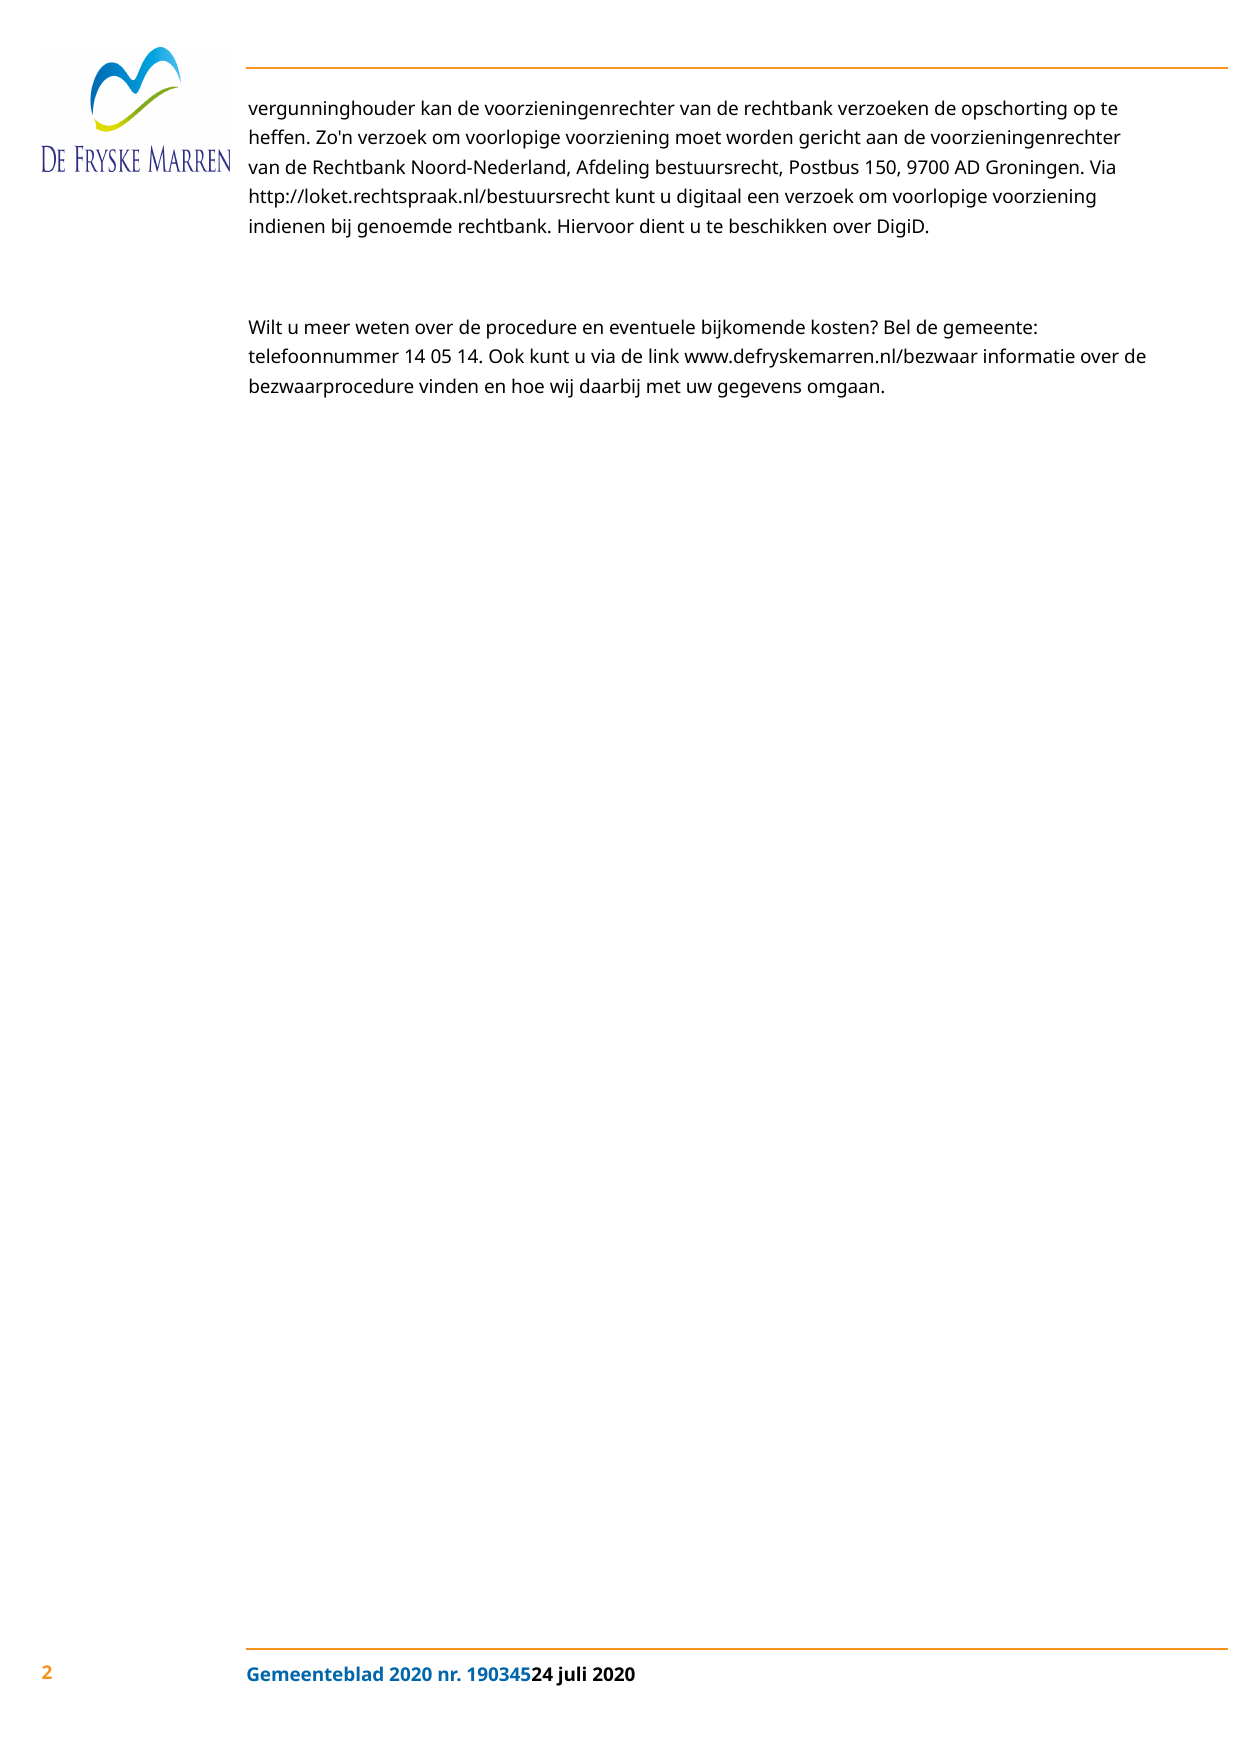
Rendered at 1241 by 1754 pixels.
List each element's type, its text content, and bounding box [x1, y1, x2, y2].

text Wilt u meer weten over de procedure en eventuele bijkomende kosten? Bel de gemeente: telefoonnummer 14 05 14. Ook kunt u via de link www.defryskemarren.nl/bezwaar informatie over de bezwaarprocedure vinden en hoe wij daarbij met uw gegevens omgaan. [248, 314, 1152, 399]
picture [41, 47, 231, 172]
text vergunninghouder kan de voorzieningenrechter van de rechtbank verzoeken de opschorting op te heffen. Zo'n verzoek om voorlopige voorziening moet worden gericht aan de voorzieningenrechter van de Rechtbank Noord-Nederland, Afdeling bestuursrecht, Postbus 150, 9700 AD Groningen. Via http://loket.rechtspraak.nl/bestuursrecht kunt u digitaal een verzoek om voorlopige voorziening indienen bij genoemde rechtbank. Hiervoor dient u te beschikken over DigiD. [248, 95, 1152, 239]
